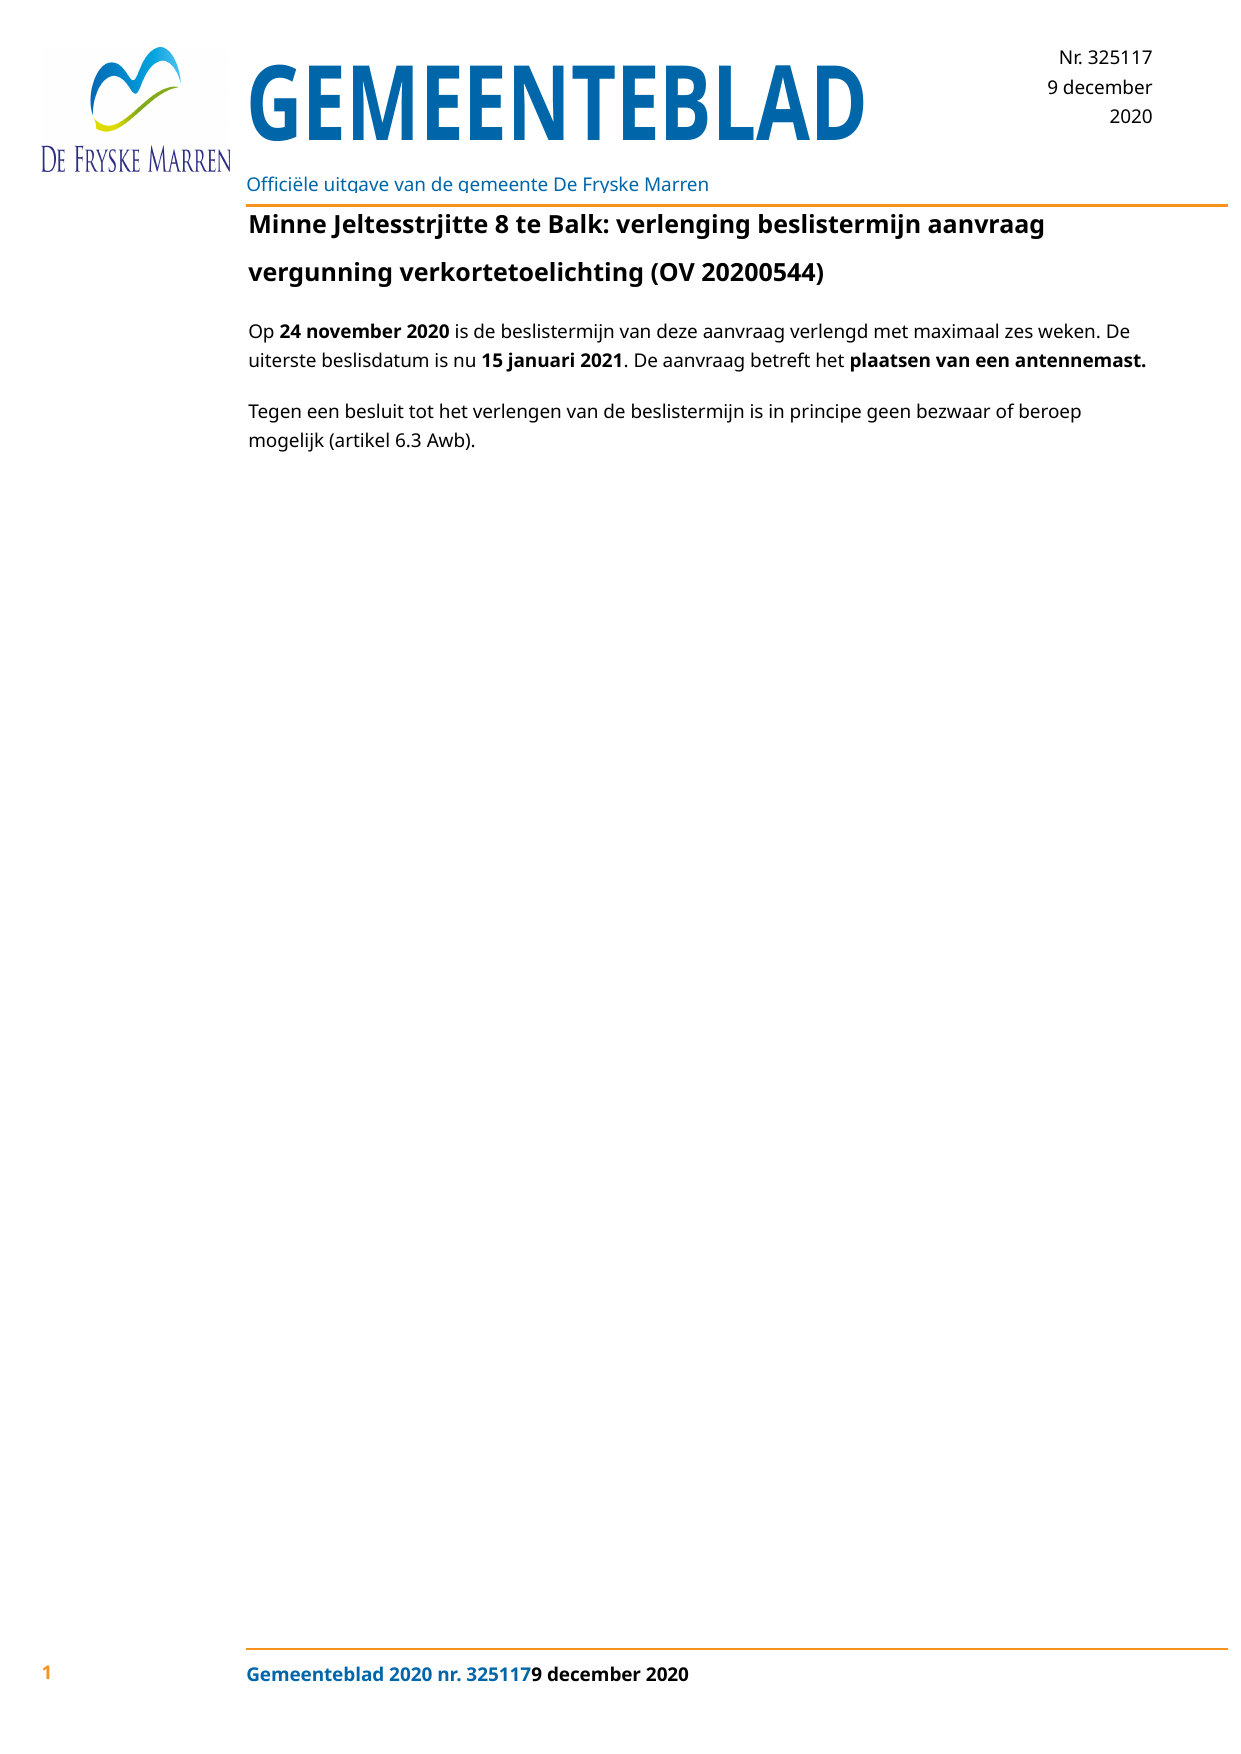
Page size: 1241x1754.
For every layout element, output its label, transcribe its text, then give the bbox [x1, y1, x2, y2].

text Minne Jeltesstrjitte 8 te Balk: verlenging beslistermijn aanvraag vergunning verkortetoelichting (OV 20200544) [248, 207, 1152, 288]
picture [41, 47, 231, 172]
text Tegen een besluit tot het verlengen van de beslistermijn is in principe geen bezwaar of beroep mogelijk (artikel 6.3 Awb). [248, 398, 1152, 453]
text Op 24 november 2020 is de beslistermijn van deze aanvraag verlengd met maximaal zes weken. De uiterste beslisdatum is nu 15 januari 2021. De aanvraag betreft het plaatsen van een antennemast. [248, 318, 1152, 373]
